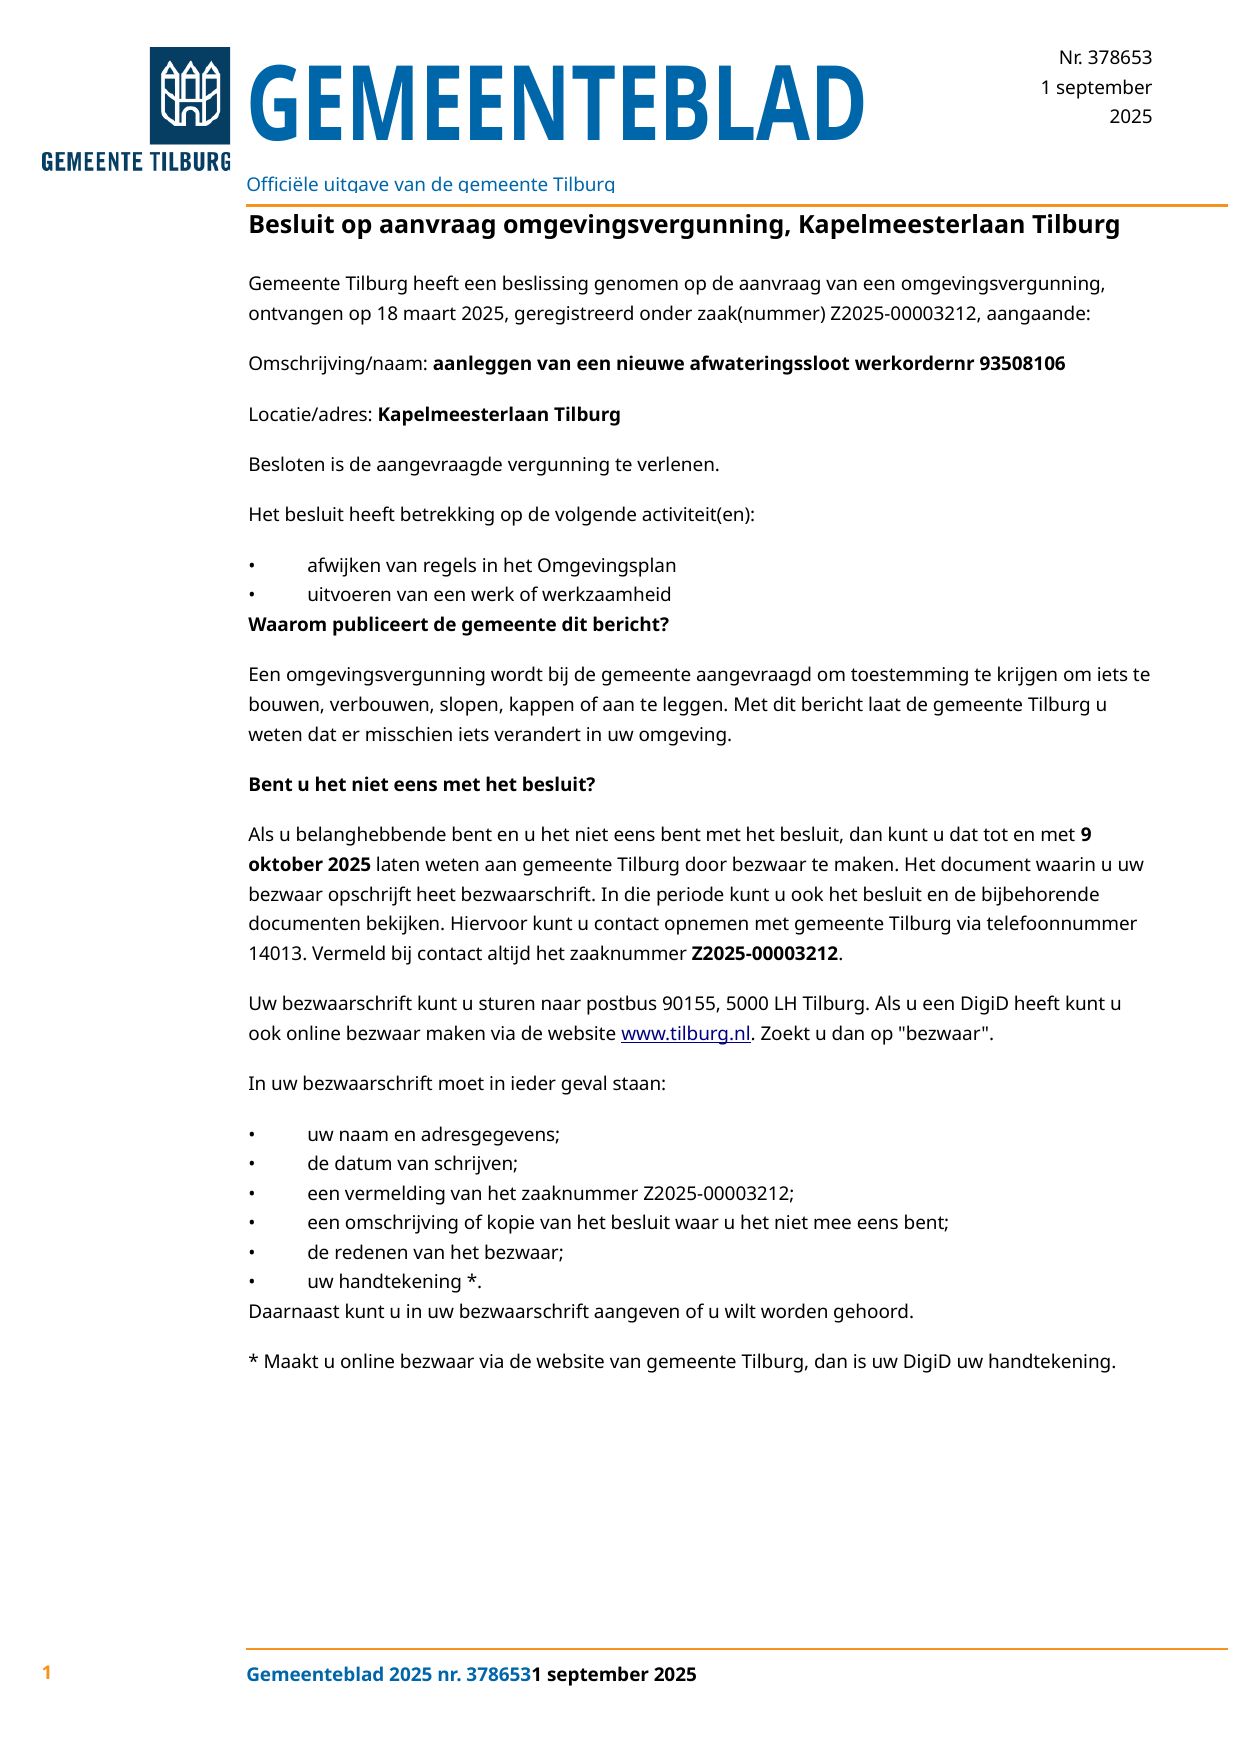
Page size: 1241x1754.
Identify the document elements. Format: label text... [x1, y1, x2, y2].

list een vermelding van het zaaknummer Z2025-00003212; [248, 1180, 1152, 1206]
text Gemeente Tilburg heeft een beslissing genomen op de aanvraag van een omgevingsvergunning, ontvangen op 18 maart 2025, geregistreerd onder zaak(nummer) Z2025-00003212, aangaande: [248, 270, 1152, 326]
list uw naam en adresgegevens; [248, 1121, 1152, 1146]
picture [41, 47, 231, 172]
text Als u belanghebbende bent en u het niet eens bent met het besluit, dan kunt u dat tot en met 9 oktober 2025 laten weten aan gemeente Tilburg door bezwaar te maken. Het document waarin u uw bezwaar opschrijft heet bezwaarschrift. In die periode kunt u ook het besluit en de bijbehorende documenten bekijken. Hiervoor kunt u contact opnemen met gemeente Tilburg via telefoonnummer 14013. Vermeld bij contact altijd het zaaknummer Z2025-00003212. [248, 822, 1152, 966]
text Besloten is de aangevraagde vergunning te verlenen. [248, 451, 1152, 477]
list de redenen van het bezwaar; [248, 1239, 1152, 1265]
text Uw bezwaarschrift kunt u sturen naar postbus 90155, 5000 LH Tilburg. Als u een DigiD heeft kunt u ook online bezwaar maken via de website www.tilburg.nl. Zoekt u dan op "bezwaar". [248, 990, 1152, 1046]
list de datum van schrijven; [248, 1150, 1152, 1176]
text In uw bezwaarschrift moet in ieder geval staan: [248, 1070, 1152, 1096]
text Bent u het niet eens met het besluit? [248, 771, 1152, 797]
text Het besluit heeft betrekking op de volgende activiteit(en): [248, 502, 1152, 527]
list uw handtekening *. [248, 1269, 1152, 1294]
text Omschrijving/naam: aanleggen van een nieuwe afwateringssloot werkordernr 93508106 [248, 350, 1152, 376]
text Waarom publiceert de gemeente dit bericht? [248, 611, 1152, 637]
text Daarnaast kunt u in uw bezwaarschrift aangeven of u wilt worden gehoord. [248, 1298, 1152, 1324]
list afwijken van regels in het Omgevingsplan [248, 552, 1152, 578]
list een omschrijving of kopie van het besluit waar u het niet mee eens bent; [248, 1209, 1152, 1235]
list uitvoeren van een werk of werkzaamheid [248, 582, 1152, 607]
text Besluit op aanvraag omgevingsvergunning, Kapelmeesterlaan Tilburg [248, 207, 1152, 241]
text Een omgevingsvergunning wordt bij de gemeente aangevraagd om toestemming te krijgen om iets te bouwen, verbouwen, slopen, kappen of aan te leggen. Met dit bericht laat de gemeente Tilburg u weten dat er misschien iets verandert in uw omgeving. [248, 662, 1152, 746]
text * Maakt u online bezwaar via de website van gemeente Tilburg, dan is uw DigiD uw handtekening. [248, 1349, 1152, 1374]
text Locatie/adres: Kapelmeesterlaan Tilburg [248, 401, 1152, 426]
